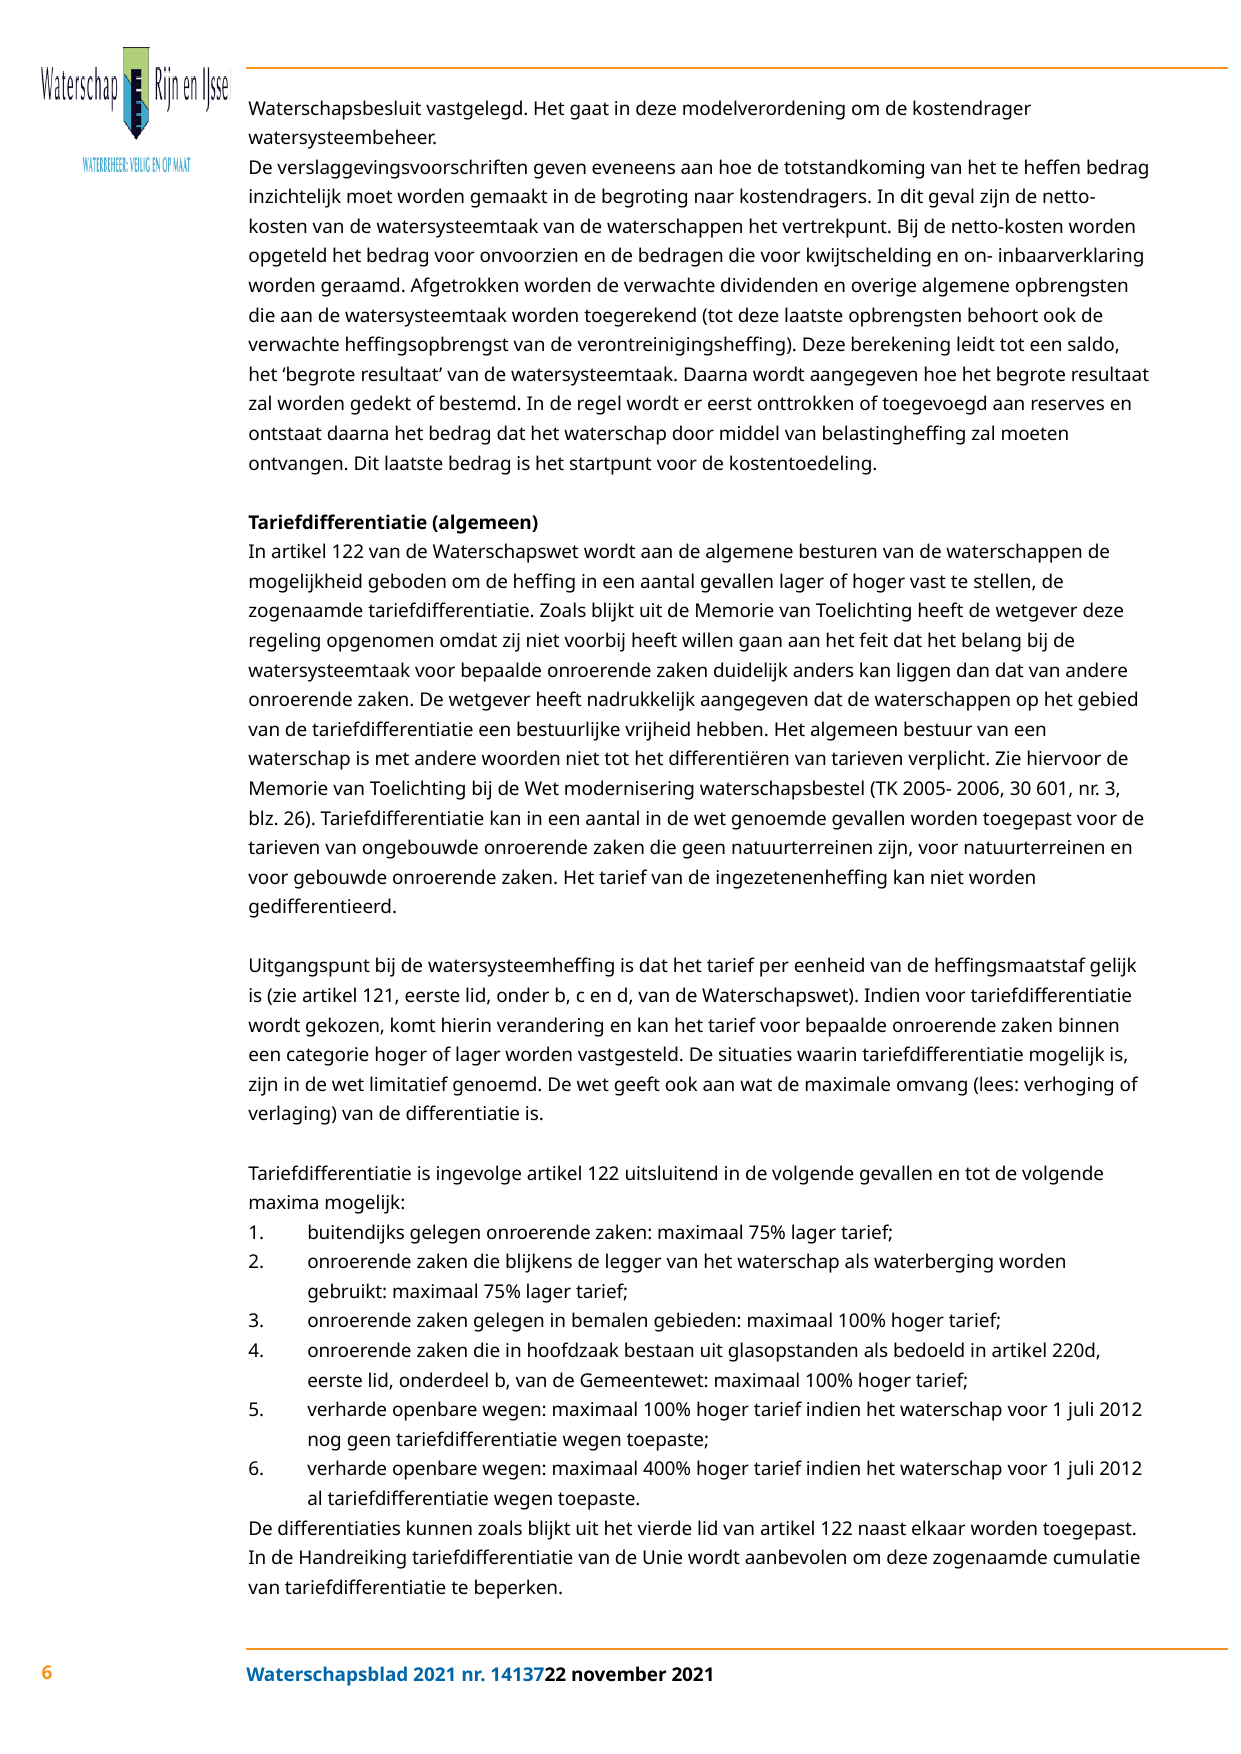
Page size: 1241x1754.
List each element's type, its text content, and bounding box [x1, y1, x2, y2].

text De verslaggevingsvoorschriften geven eveneens aan hoe de totstandkoming van het te heffen bedrag inzichtelijk moet worden gemaakt in de begroting naar kostendragers. In dit geval zijn de netto-kosten van de watersysteemtaak van de waterschappen het vertrekpunt. Bij de netto-kosten worden opgeteld het bedrag voor onvoorzien en de bedragen die voor kwijtschelding en on- inbaarverklaring worden geraamd. Afgetrokken worden de verwachte dividenden en overige algemene opbrengsten die aan de watersysteemtaak worden toegerekend (tot deze laatste opbrengsten behoort ook de verwachte heffingsopbrengst van de verontreinigingsheffing). Deze berekening leidt tot een saldo, het ‘begrote resultaat’ van de watersysteemtaak. Daarna wordt aangegeven hoe het begrote resultaat zal worden gedekt of bestemd. In de regel wordt er eerst onttrokken of toegevoegd aan reserves en ontstaat daarna het bedrag dat het waterschap door middel van belastingheffing zal moeten ontvangen. Dit laatste bedrag is het startpunt voor de kostentoedeling. [248, 154, 1152, 476]
list buitendijks gelegen onroerende zaken: maximaal 75% lager tarief; [248, 1219, 1152, 1245]
text In artikel 122 van de Waterschapswet wordt aan de algemene besturen van de waterschappen de mogelijkheid geboden om de heffing in een aantal gevallen lager of hoger vast te stellen, de zogenaamde tariefdifferentiatie. Zoals blijkt uit de Memorie van Toelichting heeft de wetgever deze regeling opgenomen omdat zij niet voorbij heeft willen gaan aan het feit dat het belang bij de watersysteemtaak voor bepaalde onroerende zaken duidelijk anders kan liggen dan dat van andere onroerende zaken. De wetgever heeft nadrukkelijk aangegeven dat de waterschappen op het gebied van de tariefdifferentiatie een bestuurlijke vrijheid hebben. Het algemeen bestuur van een waterschap is met andere woorden niet tot het differentiëren van tarieven verplicht. Zie hiervoor de Memorie van Toelichting bij de Wet modernisering waterschapsbestel (TK 2005- 2006, 30 601, nr. 3, blz. 26). Tariefdifferentiatie kan in een aantal in de wet genoemde gevallen worden toegepast voor de tarieven van ongebouwde onroerende zaken die geen natuurterreinen zijn, voor natuurterreinen en voor gebouwde onroerende zaken. Het tarief van de ingezetenenheffing kan niet worden gedifferentieerd. [248, 538, 1152, 919]
picture [41, 47, 231, 172]
text Uitgangspunt bij de watersysteemheffing is dat het tarief per eenheid van de heffingsmaatstaf gelijk is (zie artikel 121, eerste lid, onder b, c en d, van de Waterschapswet). Indien voor tariefdifferentiatie wordt gekozen, komt hierin verandering en kan het tarief voor bepaalde onroerende zaken binnen een categorie hoger of lager worden vastgesteld. De situaties waarin tariefdifferentiatie mogelijk is, zijn in de wet limitatief genoemd. De wet geeft ook aan wat de maximale omvang (lees: verhoging of verlaging) van de differentiatie is. [248, 953, 1152, 1126]
text Tariefdifferentiatie (algemeen) [248, 509, 1152, 535]
list onroerende zaken die in hoofdzaak bestaan uit glasopstanden als bedoeld in artikel 220d, eerste lid, onderdeel b, van de Gemeentewet: maximaal 100% hoger tarief; [248, 1337, 1152, 1393]
list onroerende zaken die blijkens de legger van het waterschap als waterberging worden gebruikt: maximaal 75% lager tarief; [248, 1248, 1152, 1304]
list onroerende zaken gelegen in bemalen gebieden: maximaal 100% hoger tarief; [248, 1308, 1152, 1333]
list verharde openbare wegen: maximaal 400% hoger tarief indien het waterschap voor 1 juli 2012 al tariefdifferentiatie wegen toepaste. [248, 1456, 1152, 1511]
list verharde openbare wegen: maximaal 100% hoger tarief indien het waterschap voor 1 juli 2012 nog geen tariefdifferentiatie wegen toepaste; [248, 1396, 1152, 1452]
text Waterschapsbesluit vastgelegd. Het gaat in deze modelverordening om de kostendrager watersysteembeheer. [248, 95, 1152, 150]
text De differentiaties kunnen zoals blijkt uit het vierde lid van artikel 122 naast elkaar worden toegepast. In de Handreiking tariefdifferentiatie van de Unie wordt aanbevolen om deze zogenaamde cumulatie van tariefdifferentiatie te beperken. [248, 1515, 1152, 1600]
text Tariefdifferentiatie is ingevolge artikel 122 uitsluitend in de volgende gevallen en tot de volgende maxima mogelijk: [248, 1160, 1152, 1215]
